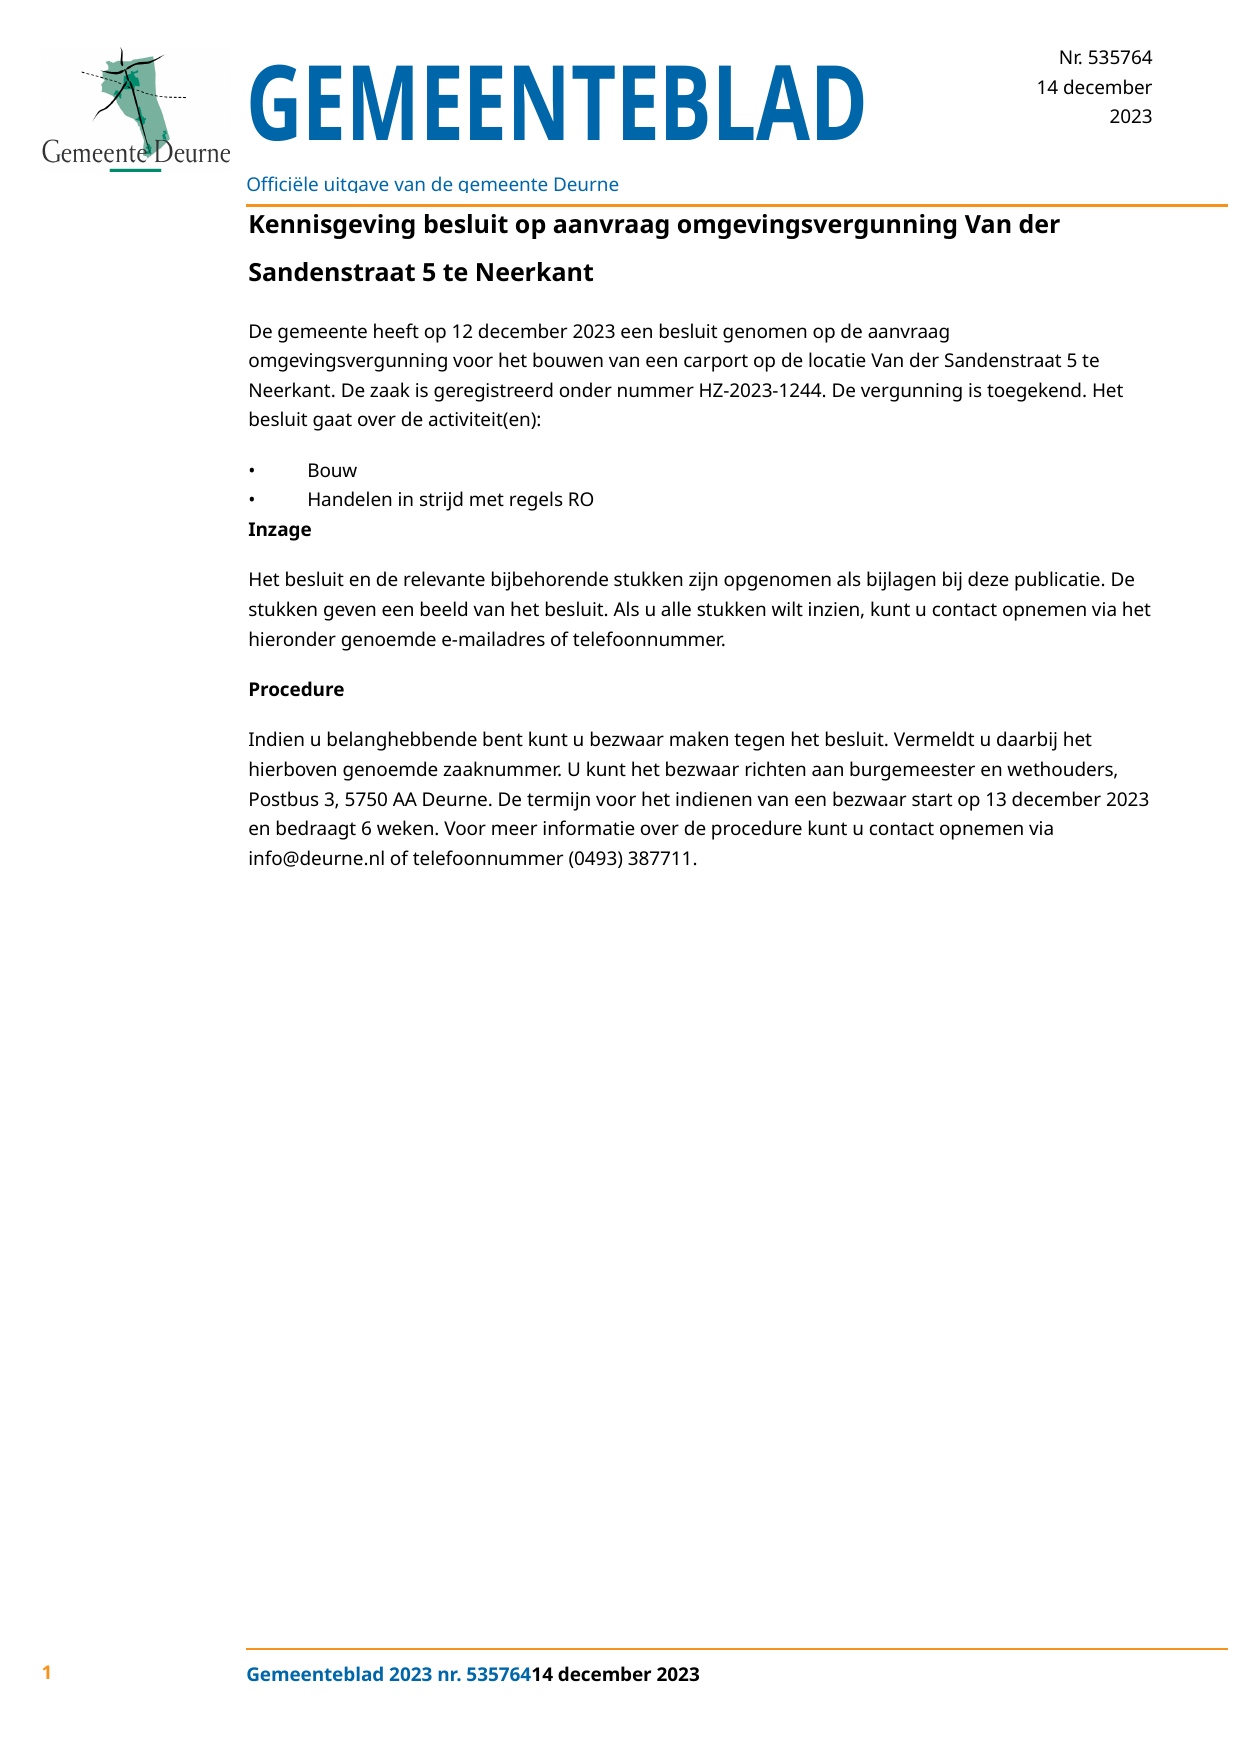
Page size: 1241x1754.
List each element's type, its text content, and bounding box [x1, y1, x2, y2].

text Het besluit en de relevante bijbehorende stukken zijn opgenomen als bijlagen bij deze publicatie. De stukken geven een beeld van het besluit. Als u alle stukken wilt inzien, kunt u contact opnemen via het hieronder genoemde e-mailadres of telefoonnummer. [248, 567, 1152, 652]
text Procedure [248, 676, 1152, 702]
picture [41, 47, 231, 172]
text Indien u belanghebbende bent kunt u bezwaar maken tegen het besluit. Vermeldt u daarbij het hierboven genoemde zaaknummer. U kunt het bezwaar richten aan burgemeester en wethouders, Postbus 3, 5750 AA Deurne. De termijn voor het indienen van een bezwaar start op 13 december 2023 en bedraagt 6 weken. Voor meer informatie over de procedure kunt u contact opnemen via info@deurne.nl of telefoonnummer (0493) 387711. [248, 727, 1152, 871]
text De gemeente heeft op 12 december 2023 een besluit genomen op de aanvraag omgevingsvergunning voor het bouwen van een carport op de locatie Van der Sandenstraat 5 te Neerkant. De zaak is geregistreerd onder nummer HZ-2023-1244. De vergunning is toegekend. Het besluit gaat over de activiteit(en): [248, 318, 1152, 432]
text Inzage [248, 516, 1152, 542]
list Bouw [248, 457, 1152, 483]
list Handelen in strijd met regels RO [248, 487, 1152, 512]
text Kennisgeving besluit op aanvraag omgevingsvergunning Van der Sandenstraat 5 te Neerkant [248, 207, 1152, 288]
